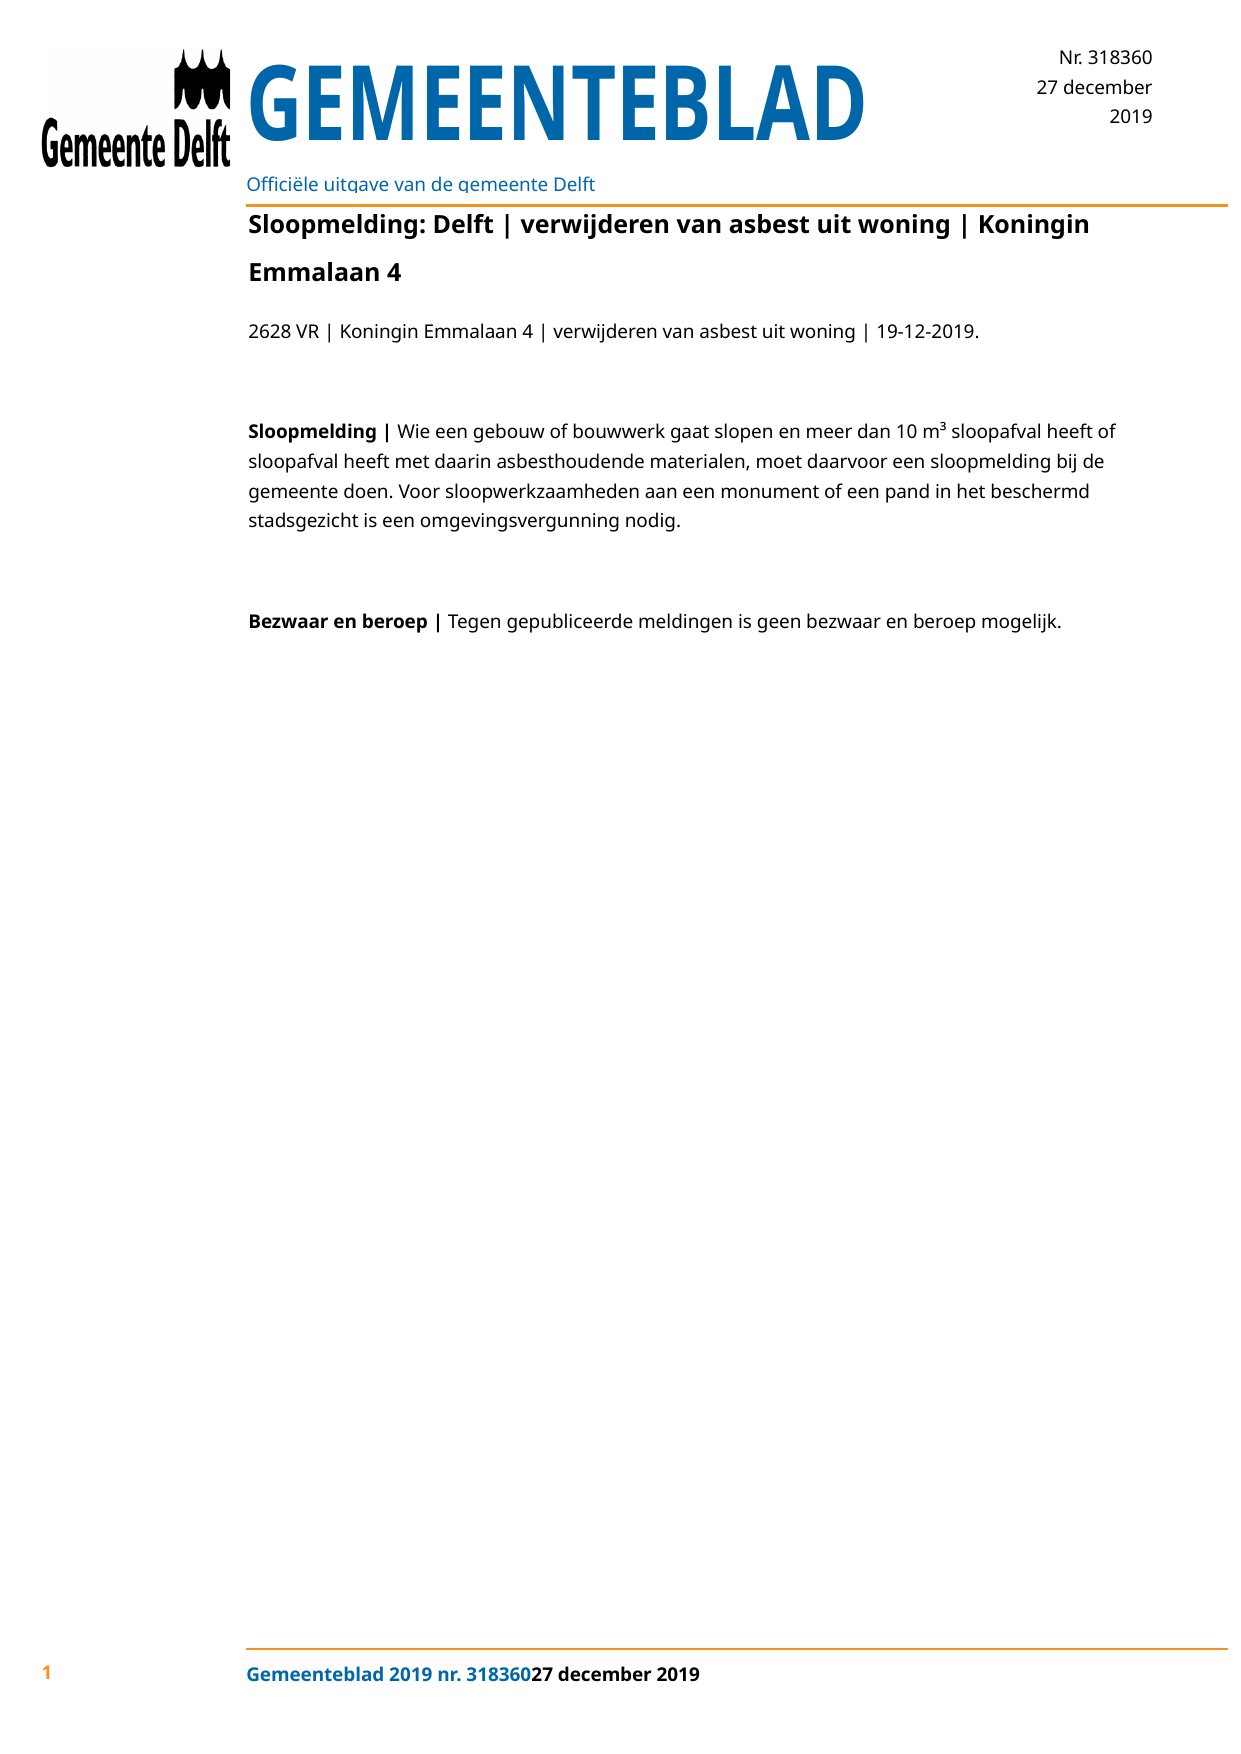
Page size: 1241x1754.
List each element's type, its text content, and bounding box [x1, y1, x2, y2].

text 2628 VR | Koningin Emmalaan 4 | verwijderen van asbest uit woning | 19-12-2019. [248, 318, 1152, 344]
picture [41, 47, 231, 172]
text Bezwaar en beroep | Tegen gepubliceerde meldingen is geen bezwaar en beroep mogelijk. [248, 608, 1152, 634]
text Sloopmelding | Wie een gebouw of bouwwerk gaat slopen en meer dan 10 m³ sloopafval heeft of sloopafval heeft met daarin asbesthoudende materialen, moet daarvoor een sloopmelding bij de gemeente doen. Voor sloopwerkzaamheden aan een monument of een pand in het beschermd stadsgezicht is een omgevingsvergunning nodig. [248, 419, 1152, 533]
text Sloopmelding: Delft | verwijderen van asbest uit woning | Koningin Emmalaan 4 [248, 207, 1152, 288]
